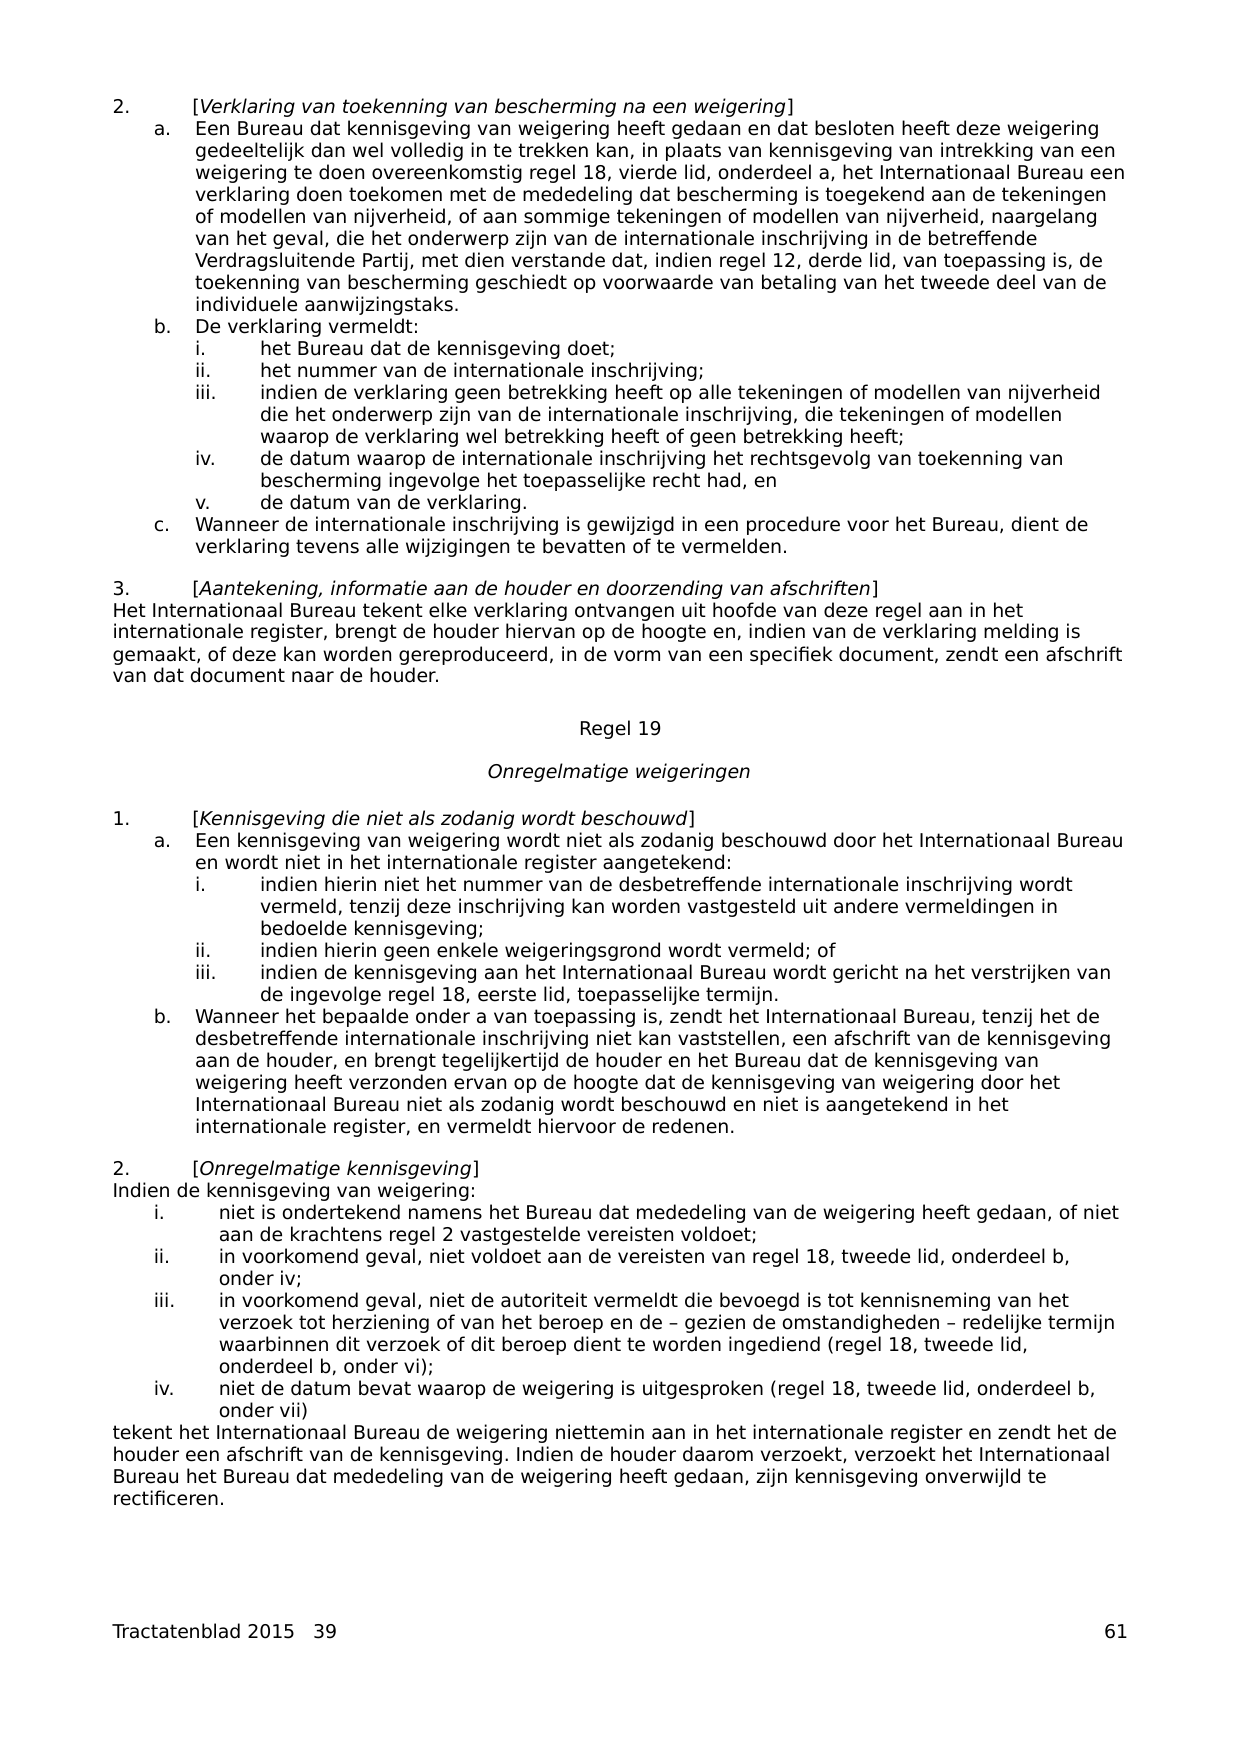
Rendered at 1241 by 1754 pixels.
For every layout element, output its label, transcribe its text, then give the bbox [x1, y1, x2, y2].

text ii. in voorkomend geval, niet voldoet aan de vereisten van regel 18, tweede lid, onderdeel b, onder iv; [153, 1246, 1128, 1290]
text 2. [Onregelmatige kennisgeving] [112, 1158, 1128, 1180]
text i. het Bureau dat de kennisgeving doet; [195, 338, 1128, 360]
text iii. in voorkomend geval, niet de autoriteit vermeldt die bevoegd is tot kennisneming van het verzoek tot herziening of van het beroep en de – gezien de omstandigheden – redelijke termijn waarbinnen dit verzoek of dit beroep dient te worden ingediend (regel 18, tweede lid, onderdeel b, onder vi); [153, 1290, 1128, 1378]
text ii. het nummer van de internationale inschrijving; [195, 360, 1128, 382]
text Indien de kennisgeving van weigering: [112, 1180, 1128, 1202]
text i. niet is ondertekend namens het Bureau dat mededeling van de weigering heeft gedaan, of niet aan de krachtens regel 2 vastgestelde vereisten voldoet; [153, 1202, 1128, 1246]
text Het Internationaal Bureau tekent elke verklaring ontvangen uit hoofde van deze regel aan in het internationale register, brengt de houder hiervan op de hoogte en, indien van de verklaring melding is gemaakt, of deze kan worden gereproduceerd, in de vorm van een specifiek document, zendt een afschrift van dat document naar de houder. [112, 599, 1128, 687]
text 3. [Aantekening, informatie aan de houder en doorzending van afschriften] [112, 577, 1128, 599]
text i. indien hierin niet het nummer van de desbetreffende internationale inschrijving wordt vermeld, tenzij deze inschrijving kan worden vastgesteld uit andere vermeldingen in bedoelde kennisgeving; [195, 874, 1128, 940]
text a. Een kennisgeving van weigering wordt niet als zodanig beschouwd door het Internationaal Bureau en wordt niet in het internationale register aangetekend: [153, 830, 1128, 874]
text tekent het Internationaal Bureau de weigering niettemin aan in het internationale register en zendt het de houder een afschrift van de kennisgeving. Indien de houder daarom verzoekt, verzoekt het Internationaal Bureau het Bureau dat mededeling van de weigering heeft gedaan, zijn kennisgeving onverwijld te rectificeren. [112, 1422, 1128, 1510]
text iii. indien de verklaring geen betrekking heeft op alle tekeningen of modellen van nijverheid die het onderwerp zijn van de internationale inschrijving, die tekeningen of modellen waarop de verklaring wel betrekking heeft of geen betrekking heeft; [195, 382, 1128, 448]
subtitle Regel 19 Onregelmatige weigeringen [112, 717, 1128, 783]
text b. Wanneer het bepaalde onder a van toepassing is, zendt het Internationaal Bureau, tenzij het de desbetreffende internationale inschrijving niet kan vaststellen, een afschrift van de kennisgeving aan de houder, en brengt tegelijkertijd de houder en het Bureau dat de kennisgeving van weigering heeft verzonden ervan op de hoogte dat de kennisgeving van weigering door het Internationaal Bureau niet als zodanig wordt beschouwd en niet is aangetekend in het internationale register, en vermeldt hiervoor de redenen. [153, 1006, 1128, 1138]
text iv. de datum waarop de internationale inschrijving het rechtsgevolg van toekenning van bescherming ingevolge het toepasselijke recht had, en [195, 448, 1128, 492]
text v. de datum van de verklaring. [195, 492, 1128, 513]
text 2. [Verklaring van toekenning van bescherming na een weigering] [112, 96, 1128, 118]
text c. Wanneer de internationale inschrijving is gewijzigd in een procedure voor het Bureau, dient de verklaring tevens alle wijzigingen te bevatten of te vermelden. [153, 513, 1128, 557]
text a. Een Bureau dat kennisgeving van weigering heeft gedaan en dat besloten heeft deze weigering gedeeltelijk dan wel volledig in te trekken kan, in plaats van kennisgeving van intrekking van een weigering te doen overeenkomstig regel 18, vierde lid, onderdeel a, het Internationaal Bureau een verklaring doen toekomen met de mededeling dat bescherming is toegekend aan de tekeningen of modellen van nijverheid, of aan sommige tekeningen of modellen van nijverheid, naargelang van het geval, die het onderwerp zijn van de internationale inschrijving in de betreffende Verdragsluitende Partij, met dien verstande dat, indien regel 12, derde lid, van toepassing is, de toekenning van bescherming geschiedt op voorwaarde van betaling van het tweede deel van de individuele aanwijzingstaks. [153, 118, 1128, 316]
text ii. indien hierin geen enkele weigeringsgrond wordt vermeld; of [195, 940, 1128, 962]
text iii. indien de kennisgeving aan het Internationaal Bureau wordt gericht na het verstrijken van de ingevolge regel 18, eerste lid, toepasselijke termijn. [195, 962, 1128, 1006]
text iv. niet de datum bevat waarop de weigering is uitgesproken (regel 18, tweede lid, onderdeel b, onder vii) [153, 1378, 1128, 1422]
text 1. [Kennisgeving die niet als zodanig wordt beschouwd] [112, 808, 1128, 830]
text b. De verklaring vermeldt: [153, 316, 1128, 338]
